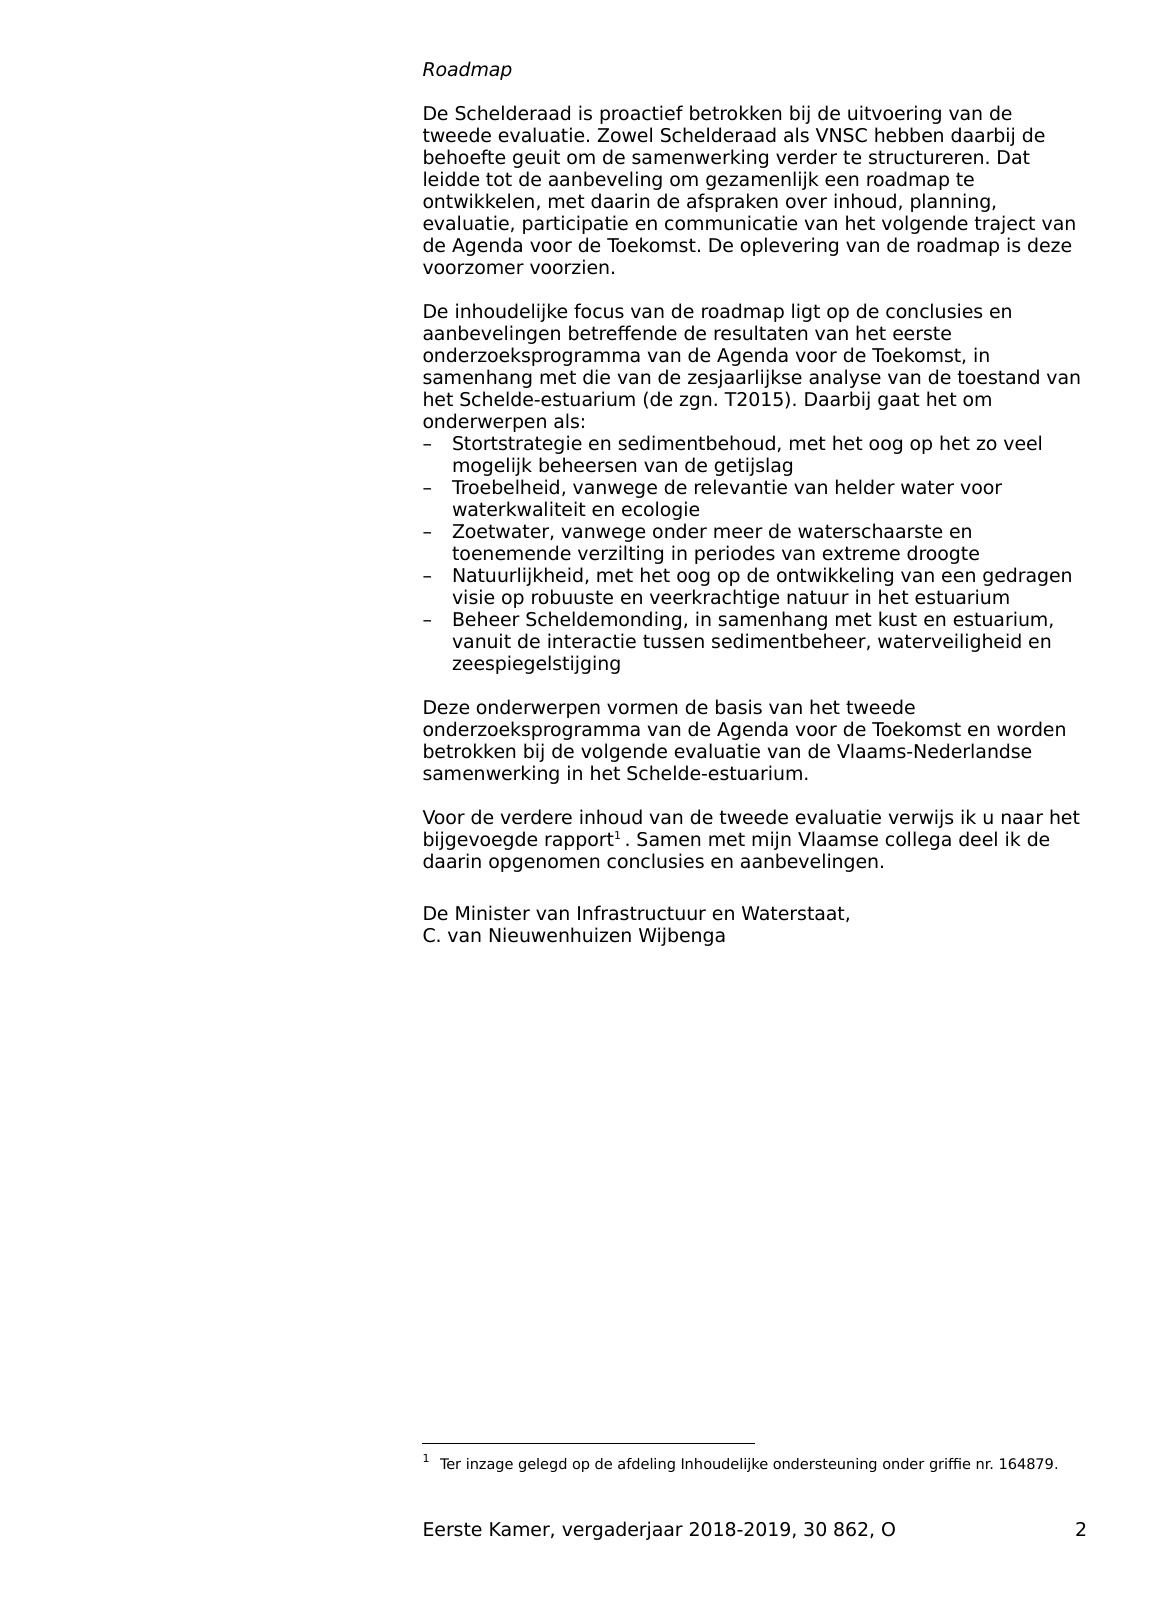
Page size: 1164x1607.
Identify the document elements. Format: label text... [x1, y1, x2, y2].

text Deze onderwerpen vormen de basis van het tweede onderzoeksprogramma van de Agenda voor de Toekomst en worden betrokken bij de volgende evaluatie van de Vlaams-Nederlandse samenwerking in het Schelde-estuarium. [422, 697, 1087, 785]
text – Natuurlijkheid, met het oog op de ontwikkeling van een gedragen visie op robuuste en veerkrachtige natuur in het estuarium [422, 565, 1087, 609]
subtitle Roadmap [422, 59, 1087, 81]
text De Schelderaad is proactief betrokken bij de uitvoering van de tweede evaluatie. Zowel Schelderaad als VNSC hebben daarbij de behoefte geuit om de samenwerking verder te structureren. Dat leidde tot de aanbeveling om gezamenlijk een roadmap te ontwikkelen, met daarin de afspraken over inhoud, planning, evaluatie, participatie en communicatie van het volgende traject van de Agenda voor de Toekomst. De oplevering van de roadmap is deze voorzomer voorzien. [422, 103, 1087, 279]
text – Troebelheid, vanwege de relevantie van helder water voor waterkwaliteit en ecologie [422, 477, 1087, 521]
text – Zoetwater, vanwege onder meer de waterschaarste en toenemende verzilting in periodes van extreme droogte [422, 521, 1087, 565]
text – Stortstrategie en sedimentbehoud, met het oog op het zo veel mogelijk beheersen van de getijslag [422, 433, 1087, 477]
text Voor de verdere inhoud van de tweede evaluatie verwijs ik u naar het bijgevoegde rapport. Samen met mijn Vlaamse collega deel ik de daarin opgenomen conclusies en aanbevelingen. [422, 807, 1087, 873]
text – Beheer Scheldemonding, in samenhang met kust en estuarium, vanuit de interactie tussen sedimentbeheer, waterveiligheid en zeespiegelstijging [422, 609, 1087, 675]
text De Minister van Infrastructuur en Waterstaat, C. van Nieuwenhuizen Wijbenga [422, 903, 1087, 947]
text Ter inzage gelegd op de afdeling Inhoudelijke ondersteuning onder griffie nr. 164879. [422, 1452, 1087, 1474]
text De inhoudelijke focus van de roadmap ligt op de conclusies en aanbevelingen betreffende de resultaten van het eerste onderzoeksprogramma van de Agenda voor de Toekomst, in samenhang met die van de zesjaarlijkse analyse van de toestand van het Schelde-estuarium (de zgn. T2015). Daarbij gaat het om onderwerpen als: [422, 301, 1087, 433]
